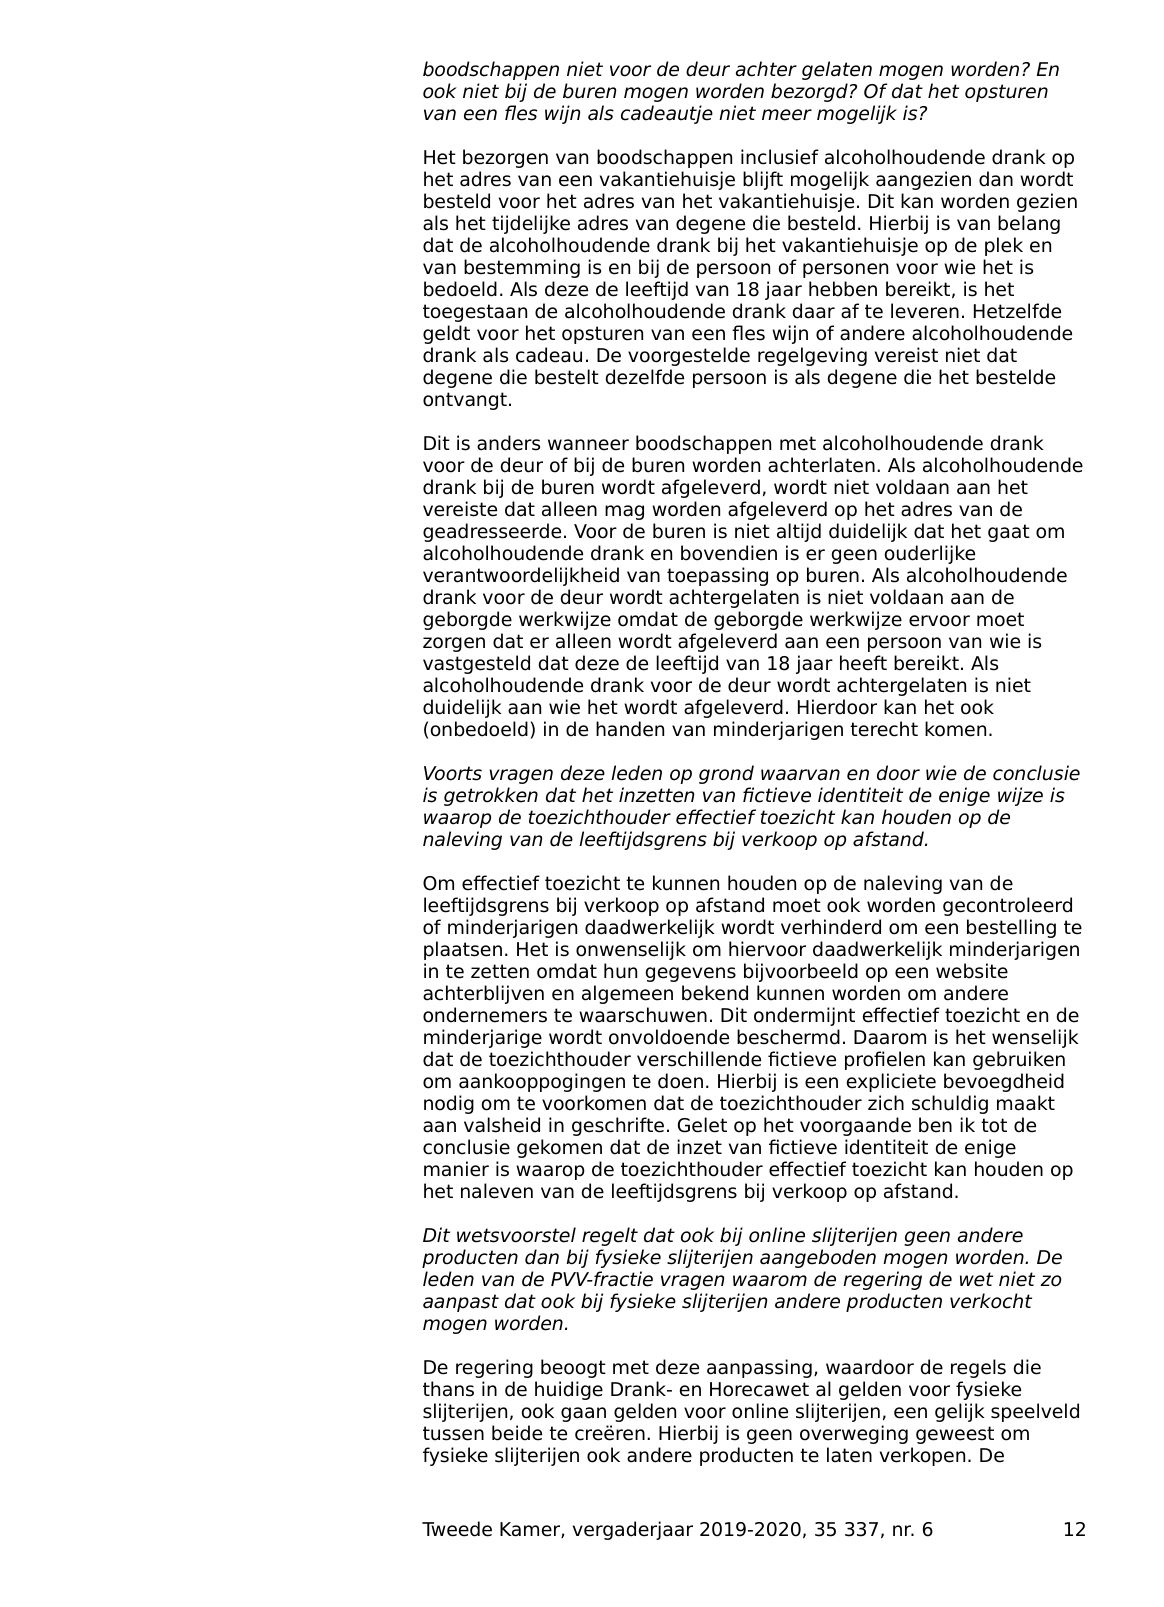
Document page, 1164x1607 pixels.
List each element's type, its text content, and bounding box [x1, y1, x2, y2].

text Voorts vragen deze leden op grond waarvan en door wie de conclusie is getrokken dat het inzetten van fictieve identiteit de enige wijze is waarop de toezichthouder effectief toezicht kan houden op de naleving van de leeftijdsgrens bij verkoop op afstand. [422, 763, 1087, 851]
text Dit is anders wanneer boodschappen met alcoholhoudende drank voor de deur of bij de buren worden achterlaten. Als alcoholhoudende drank bij de buren wordt afgeleverd, wordt niet voldaan aan het vereiste dat alleen mag worden afgeleverd op het adres van de geadresseerde. Voor de buren is niet altijd duidelijk dat het gaat om alcoholhoudende drank en bovendien is er geen ouderlijke verantwoordelijkheid van toepassing op buren. Als alcoholhoudende drank voor de deur wordt achtergelaten is niet voldaan aan de geborgde werkwijze omdat de geborgde werkwijze ervoor moet zorgen dat er alleen wordt afgeleverd aan een persoon van wie is vastgesteld dat deze de leeftijd van 18 jaar heeft bereikt. Als alcoholhoudende drank voor de deur wordt achtergelaten is niet duidelijk aan wie het wordt afgeleverd. Hierdoor kan het ook (onbedoeld) in de handen van minderjarigen terecht komen. [422, 433, 1087, 741]
text Dit wetsvoorstel regelt dat ook bij online slijterijen geen andere producten dan bij fysieke slijterijen aangeboden mogen worden. De leden van de PVV-fractie vragen waarom de regering de wet niet zo aanpast dat ook bij fysieke slijterijen andere producten verkocht mogen worden. [422, 1225, 1087, 1335]
text Om effectief toezicht te kunnen houden op de naleving van de leeftijdsgrens bij verkoop op afstand moet ook worden gecontroleerd of minderjarigen daadwerkelijk wordt verhinderd om een bestelling te plaatsen. Het is onwenselijk om hiervoor daadwerkelijk minderjarigen in te zetten omdat hun gegevens bijvoorbeeld op een website achterblijven en algemeen bekend kunnen worden om andere ondernemers te waarschuwen. Dit ondermijnt effectief toezicht en de minderjarige wordt onvoldoende beschermd. Daarom is het wenselijk dat de toezichthouder verschillende fictieve profielen kan gebruiken om aankooppogingen te doen. Hierbij is een expliciete bevoegdheid nodig om te voorkomen dat de toezichthouder zich schuldig maakt aan valsheid in geschrifte. Gelet op het voorgaande ben ik tot de conclusie gekomen dat de inzet van fictieve identiteit de enige manier is waarop de toezichthouder effectief toezicht kan houden op het naleven van de leeftijdsgrens bij verkoop op afstand. [422, 873, 1087, 1203]
text Het bezorgen van boodschappen inclusief alcoholhoudende drank op het adres van een vakantiehuisje blijft mogelijk aangezien dan wordt besteld voor het adres van het vakantiehuisje. Dit kan worden gezien als het tijdelijke adres van degene die besteld. Hierbij is van belang dat de alcoholhoudende drank bij het vakantiehuisje op de plek en van bestemming is en bij de persoon of personen voor wie het is bedoeld. Als deze de leeftijd van 18 jaar hebben bereikt, is het toegestaan de alcoholhoudende drank daar af te leveren. Hetzelfde geldt voor het opsturen van een fles wijn of andere alcoholhoudende drank als cadeau. De voorgestelde regelgeving vereist niet dat degene die bestelt dezelfde persoon is als degene die het bestelde ontvangt. [422, 147, 1087, 411]
text De regering beoogt met deze aanpassing, waardoor de regels die thans in de huidige Drank- en Horecawet al gelden voor fysieke slijterijen, ook gaan gelden voor online slijterijen, een gelijk speelveld tussen beide te creëren. Hierbij is geen overweging geweest om fysieke slijterijen ook andere producten te laten verkopen. De [422, 1357, 1087, 1467]
text boodschappen niet voor de deur achter gelaten mogen worden? En ook niet bij de buren mogen worden bezorgd? Of dat het opsturen van een fles wijn als cadeautje niet meer mogelijk is? [422, 59, 1087, 125]
